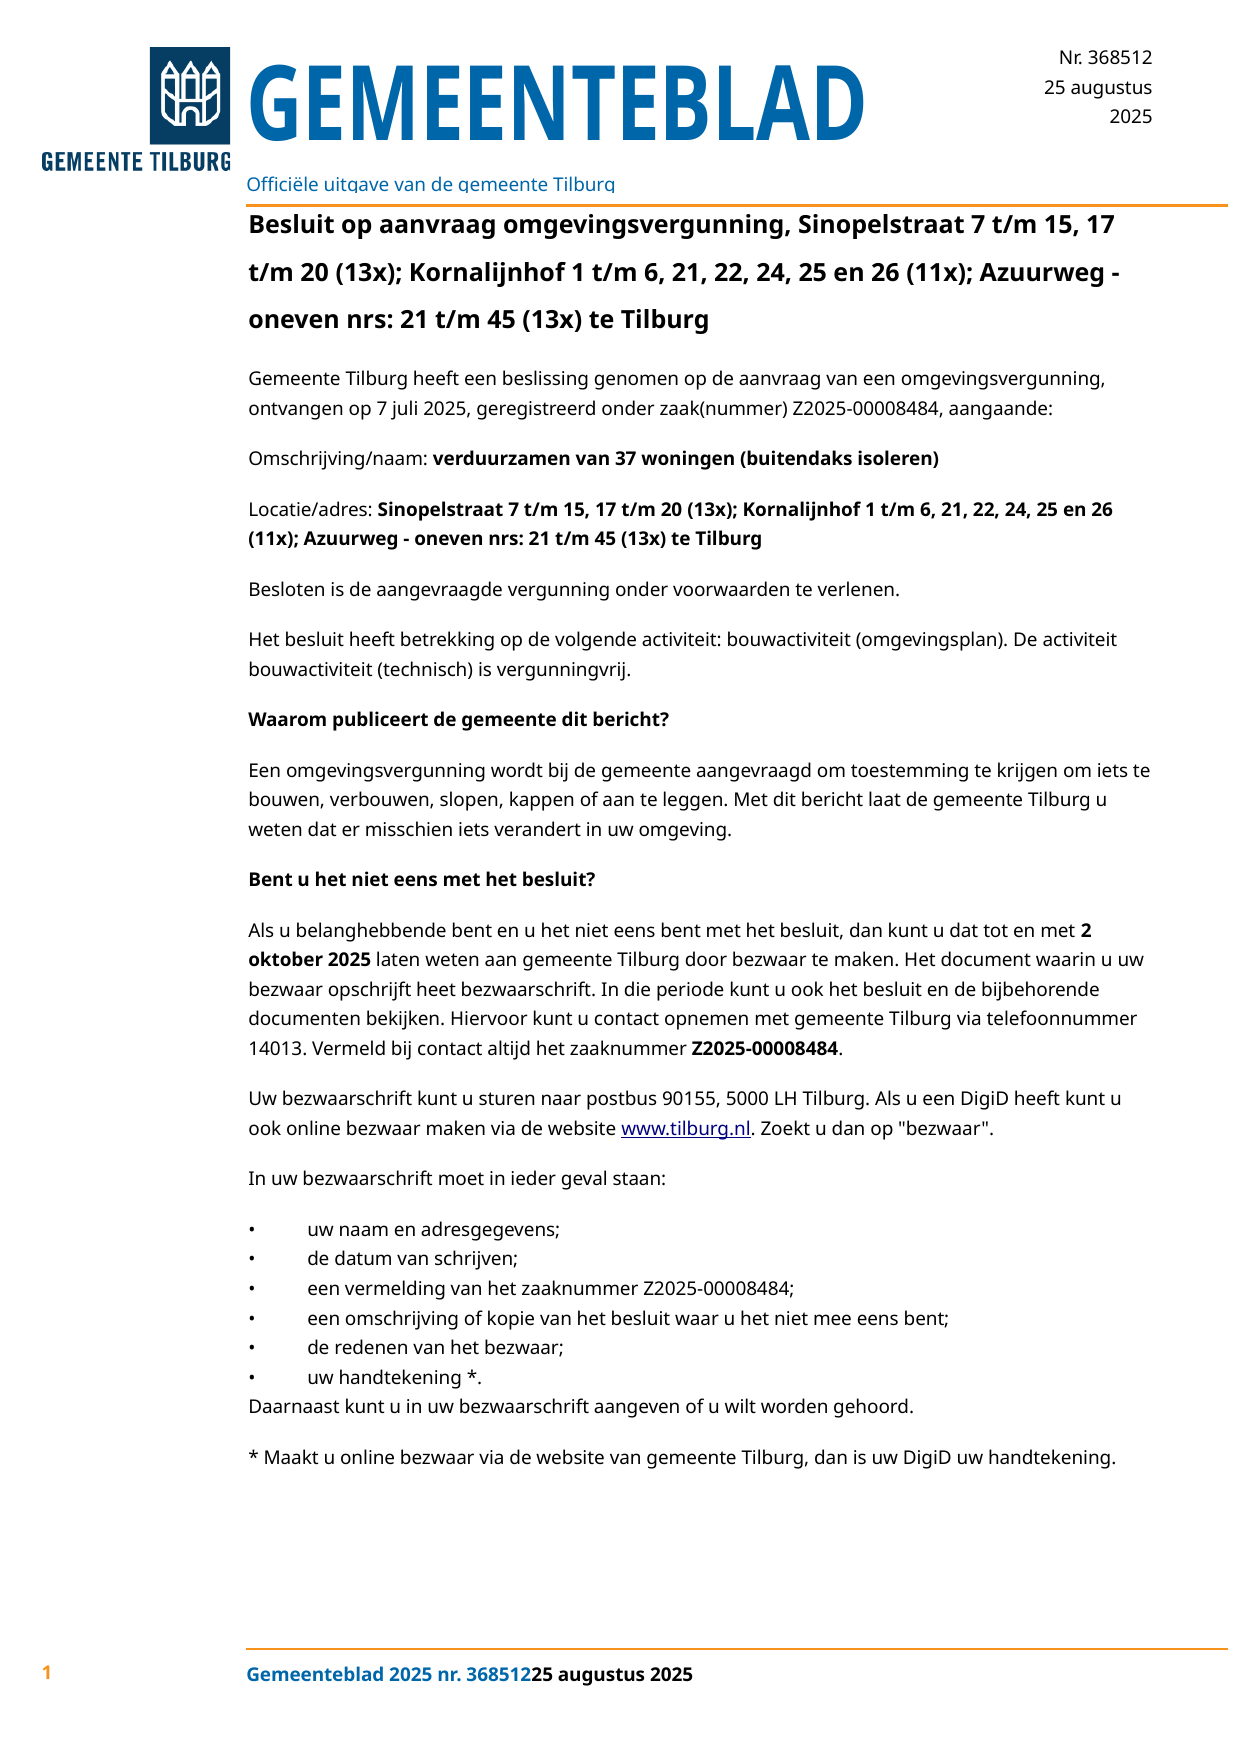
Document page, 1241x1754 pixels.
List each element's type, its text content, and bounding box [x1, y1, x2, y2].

list uw naam en adresgegevens; [248, 1216, 1152, 1242]
text Uw bezwaarschrift kunt u sturen naar postbus 90155, 5000 LH Tilburg. Als u een DigiD heeft kunt u ook online bezwaar maken via de website www.tilburg.nl. Zoekt u dan op "bezwaar". [248, 1086, 1152, 1141]
text Locatie/adres: Sinopelstraat 7 t/m 15, 17 t/m 20 (13x); Kornalijnhof 1 t/m 6, 21, 22, 24, 25 en 26 (11x); Azuurweg - oneven nrs: 21 t/m 45 (13x) te Tilburg [248, 496, 1152, 551]
list een omschrijving of kopie van het besluit waar u het niet mee eens bent; [248, 1305, 1152, 1330]
text Bent u het niet eens met het besluit? [248, 866, 1152, 892]
text In uw bezwaarschrift moet in ieder geval staan: [248, 1166, 1152, 1191]
list de datum van schrijven; [248, 1246, 1152, 1271]
text Omschrijving/naam: verduurzamen van 37 woningen (buitendaks isoleren) [248, 446, 1152, 471]
list uw handtekening *. [248, 1364, 1152, 1389]
list de redenen van het bezwaar; [248, 1334, 1152, 1360]
text Besloten is de aangevraagde vergunning onder voorwaarden te verlenen. [248, 576, 1152, 602]
text Als u belanghebbende bent en u het niet eens bent met het besluit, dan kunt u dat tot en met 2 oktober 2025 laten weten aan gemeente Tilburg door bezwaar te maken. Het document waarin u uw bezwaar opschrijft heet bezwaarschrift. In die periode kunt u ook het besluit en de bijbehorende documenten bekijken. Hiervoor kunt u contact opnemen met gemeente Tilburg via telefoonnummer 14013. Vermeld bij contact altijd het zaaknummer Z2025-00008484. [248, 917, 1152, 1061]
text * Maakt u online bezwaar via de website van gemeente Tilburg, dan is uw DigiD uw handtekening. [248, 1444, 1152, 1469]
picture [41, 47, 231, 172]
text Gemeente Tilburg heeft een beslissing genomen op de aanvraag van een omgevingsvergunning, ontvangen op 7 juli 2025, geregistreerd onder zaak(nummer) Z2025-00008484, aangaande: [248, 366, 1152, 421]
text Het besluit heeft betrekking op de volgende activiteit: bouwactiviteit (omgevingsplan). De activiteit bouwactiviteit (technisch) is vergunningvrij. [248, 626, 1152, 682]
list een vermelding van het zaaknummer Z2025-00008484; [248, 1275, 1152, 1301]
text Waarom publiceert de gemeente dit bericht? [248, 706, 1152, 732]
text Besluit op aanvraag omgevingsvergunning, Sinopelstraat 7 t/m 15, 17 t/m 20 (13x); Kornalijnhof 1 t/m 6, 21, 22, 24, 25 en 26 (11x); Azuurweg - oneven nrs: 21 t/m 45 (13x) te Tilburg [248, 207, 1152, 336]
text Daarnaast kunt u in uw bezwaarschrift aangeven of u wilt worden gehoord. [248, 1393, 1152, 1419]
text Een omgevingsvergunning wordt bij de gemeente aangevraagd om toestemming te krijgen om iets te bouwen, verbouwen, slopen, kappen of aan te leggen. Met dit bericht laat de gemeente Tilburg u weten dat er misschien iets verandert in uw omgeving. [248, 757, 1152, 842]
